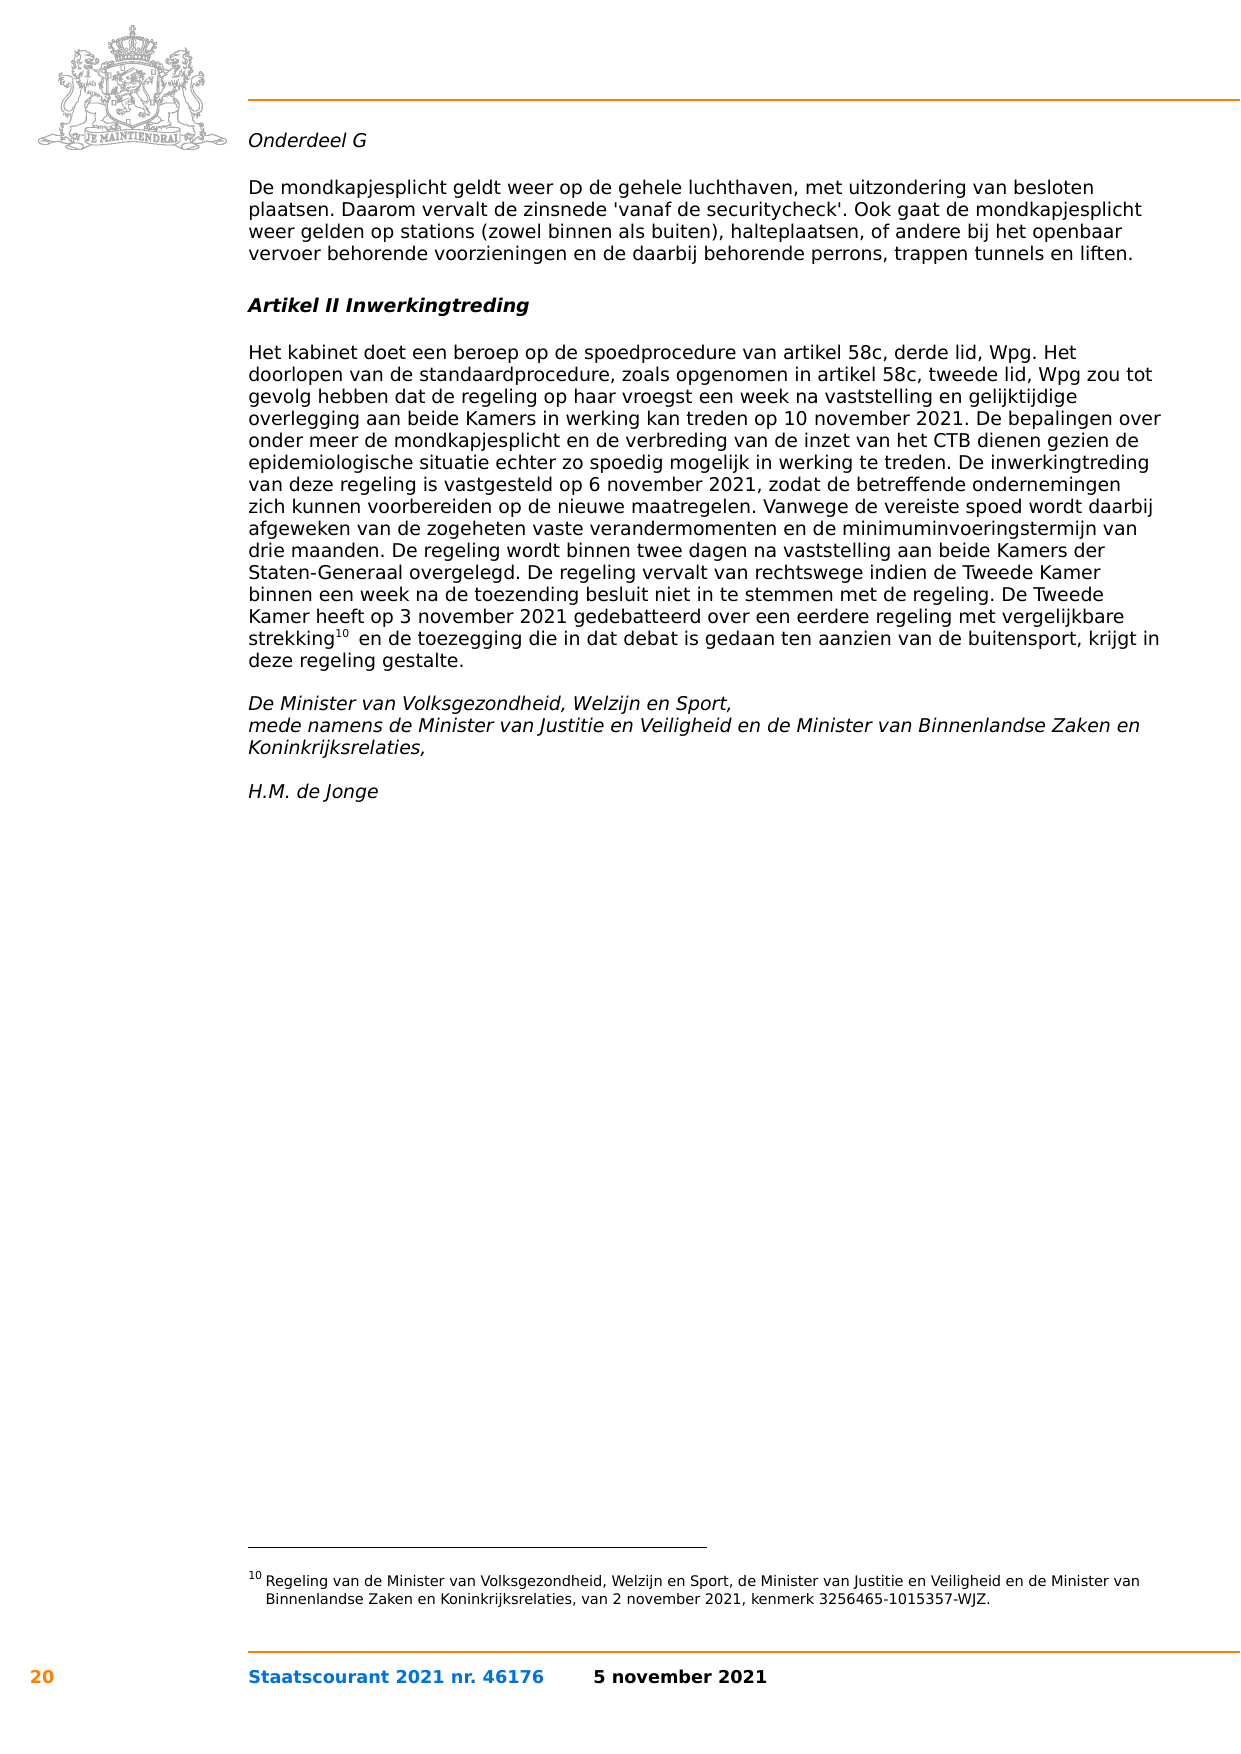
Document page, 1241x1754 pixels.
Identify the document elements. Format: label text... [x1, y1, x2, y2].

text De mondkapjesplicht geldt weer op de gehele luchthaven, met uitzondering van besloten plaatsen. Daarom vervalt de zinsnede 'vanaf de securitycheck'. Ook gaat de mondkapjesplicht weer gelden op stations (zowel binnen als buiten), halteplaatsen, of andere bij het openbaar vervoer behorende voorzieningen en de daarbij behorende perrons, trappen tunnels en liften. [248, 177, 1163, 265]
text Regeling van de Minister van Volksgezondheid, Welzijn en Sport, de Minister van Justitie en Veiligheid en de Minister van Binnenlandse Zaken en Koninkrijksrelaties, van 2 november 2021, kenmerk 3256465-1015357-WJZ. [248, 1569, 1163, 1608]
subtitle Artikel II Inwerkingtreding [248, 295, 1163, 317]
text De Minister van Volksgezondheid, Welzijn en Sport, mede namens de Minister van Justitie en Veiligheid en de Minister van Binnenlandse Zaken en Koninkrijksrelaties, H.M. de Jonge [248, 693, 1163, 803]
text Het kabinet doet een beroep op de spoedprocedure van artikel 58c, derde lid, Wpg. Het doorlopen van de standaardprocedure, zoals opgenomen in artikel 58c, tweede lid, Wpg zou tot gevolg hebben dat de regeling op haar vroegst een week na vaststelling en gelijktijdige overlegging aan beide Kamers in werking kan treden op 10 november 2021. De bepalingen over onder meer de mondkapjesplicht en de verbreding van de inzet van het CTB dienen gezien de epidemiologische situatie echter zo spoedig mogelijk in werking te treden. De inwerkingtreding van deze regeling is vastgesteld op 6 november 2021, zodat de betreffende ondernemingen zich kunnen voorbereiden op de nieuwe maatregelen. Vanwege de vereiste spoed wordt daarbij afgeweken van de zogeheten vaste verandermomenten en de minimuminvoeringstermijn van drie maanden. De regeling wordt binnen twee dagen na vaststelling aan beide Kamers der Staten-Generaal overgelegd. De regeling vervalt van rechtswege indien de Tweede Kamer binnen een week na de toezending besluit niet in te stemmen met de regeling. De Tweede Kamer heeft op 3 november 2021 gedebatteerd over een eerdere regeling met vergelijkbare strekking en de toezegging die in dat debat is gedaan ten aanzien van de buitensport, krijgt in deze regeling gestalte. [248, 342, 1163, 671]
subtitle Onderdeel G [248, 130, 1163, 152]
picture [38, 25, 227, 150]
